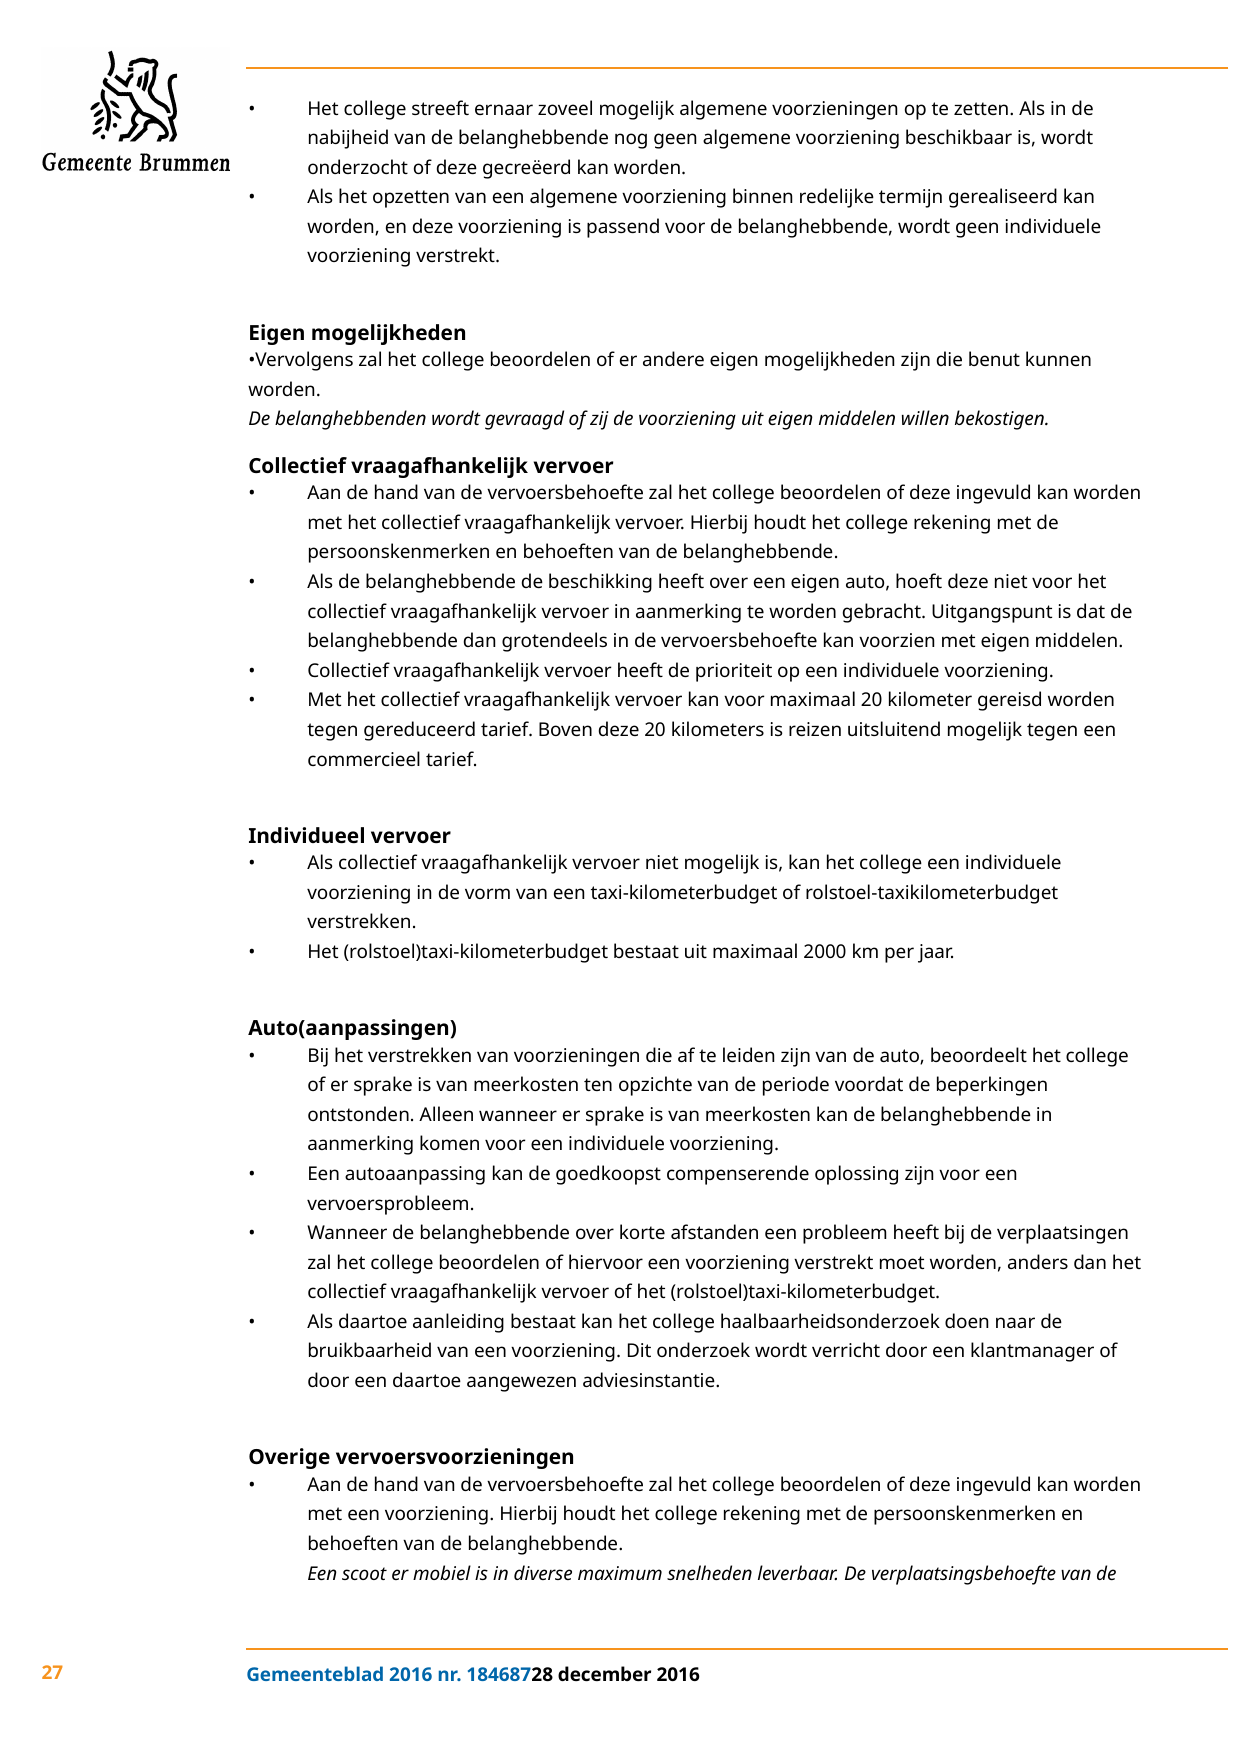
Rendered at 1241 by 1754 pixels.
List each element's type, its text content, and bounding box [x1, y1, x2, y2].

list Met het collectief vraagafhankelijk vervoer kan voor maximaal 20 kilometer gereisd worden tegen gereduceerd tarief. Boven deze 20 kilometers is reizen uitsluitend mogelijk tegen een commercieel tarief. [248, 687, 1152, 772]
list Het college streeft ernaar zoveel mogelijk algemene voorzieningen op te zetten. Als in de nabijheid van de belanghebbende nog geen algemene voorziening beschikbaar is, wordt onderzocht of deze gecreëerd kan worden. [248, 95, 1152, 180]
list Als de belanghebbende de beschikking heeft over een eigen auto, hoeft deze niet voor het collectief vraagafhankelijk vervoer in aanmerking te worden gebracht. Uitgangspunt is dat de belanghebbende dan grotendeels in de vervoersbehoefte kan voorzien met eigen middelen. [248, 568, 1152, 653]
list Een autoaanpassing kan de goedkoopst compenserende oplossing zijn voor een vervoersprobleem. [248, 1160, 1152, 1216]
text Individueel vervoer [248, 821, 1152, 849]
list Het (rolstoel)taxi-kilometerbudget bestaat uit maximaal 2000 km per jaar. [248, 938, 1152, 964]
list Als daartoe aanleiding bestaat kan het college haalbaarheidsonderzoek doen naar de bruikbaarheid van een voorziening. Dit onderzoek wordt verricht door een klantmanager of door een daartoe aangewezen adviesinstantie. [248, 1308, 1152, 1393]
list Een scoot er mobiel is in diverse maximum snelheden leverbaar. De verplaatsingsbehoefte van de [248, 1560, 1152, 1585]
text Overige vervoersvoorzieningen [248, 1442, 1152, 1471]
list Als collectief vraagafhankelijk vervoer niet mogelijk is, kan het college een individuele voorziening in de vorm van een taxi-kilometerbudget of rolstoel-taxikilometerbudget verstrekken. [248, 849, 1152, 934]
text Eigen mogelijkheden [248, 318, 1152, 346]
list Bij het verstrekken van voorzieningen die af te leiden zijn van de auto, beoordeelt het college of er sprake is van meerkosten ten opzichte van de periode voordat de beperkingen ontstonden. Alleen wanneer er sprake is van meerkosten kan de belanghebbende in aanmerking komen voor een individuele voorziening. [248, 1042, 1152, 1156]
list Als het opzetten van een algemene voorziening binnen redelijke termijn gerealiseerd kan worden, en deze voorziening is passend voor de belanghebbende, wordt geen individuele voorziening verstrekt. [248, 183, 1152, 268]
text Auto(aanpassingen) [248, 1013, 1152, 1042]
text •Vervolgens zal het college beoordelen of er andere eigen mogelijkheden zijn die benut kunnen worden. [248, 346, 1152, 402]
list Collectief vraagafhankelijk vervoer heeft de prioriteit op een individuele voorziening. [248, 657, 1152, 683]
list Aan de hand van de vervoersbehoefte zal het college beoordelen of deze ingevuld kan worden met het collectief vraagafhankelijk vervoer. Hierbij houdt het college rekening met de persoonskenmerken en behoeften van de belanghebbende. [248, 479, 1152, 564]
text De belanghebbenden wordt gevraagd of zij de voorziening uit eigen middelen willen bekostigen. [248, 406, 1152, 431]
list Wanneer de belanghebbende over korte afstanden een probleem heeft bij de verplaatsingen zal het college beoordelen of hiervoor een voorziening verstrekt moet worden, anders dan het collectief vraagafhankelijk vervoer of het (rolstoel)taxi-kilometerbudget. [248, 1219, 1152, 1304]
list Aan de hand van de vervoersbehoefte zal het college beoordelen of deze ingevuld kan worden met een voorziening. Hierbij houdt het college rekening met de persoonskenmerken en behoeften van de belanghebbende. [248, 1471, 1152, 1556]
picture [41, 47, 231, 172]
text Collectief vraagafhankelijk vervoer [248, 451, 1152, 479]
